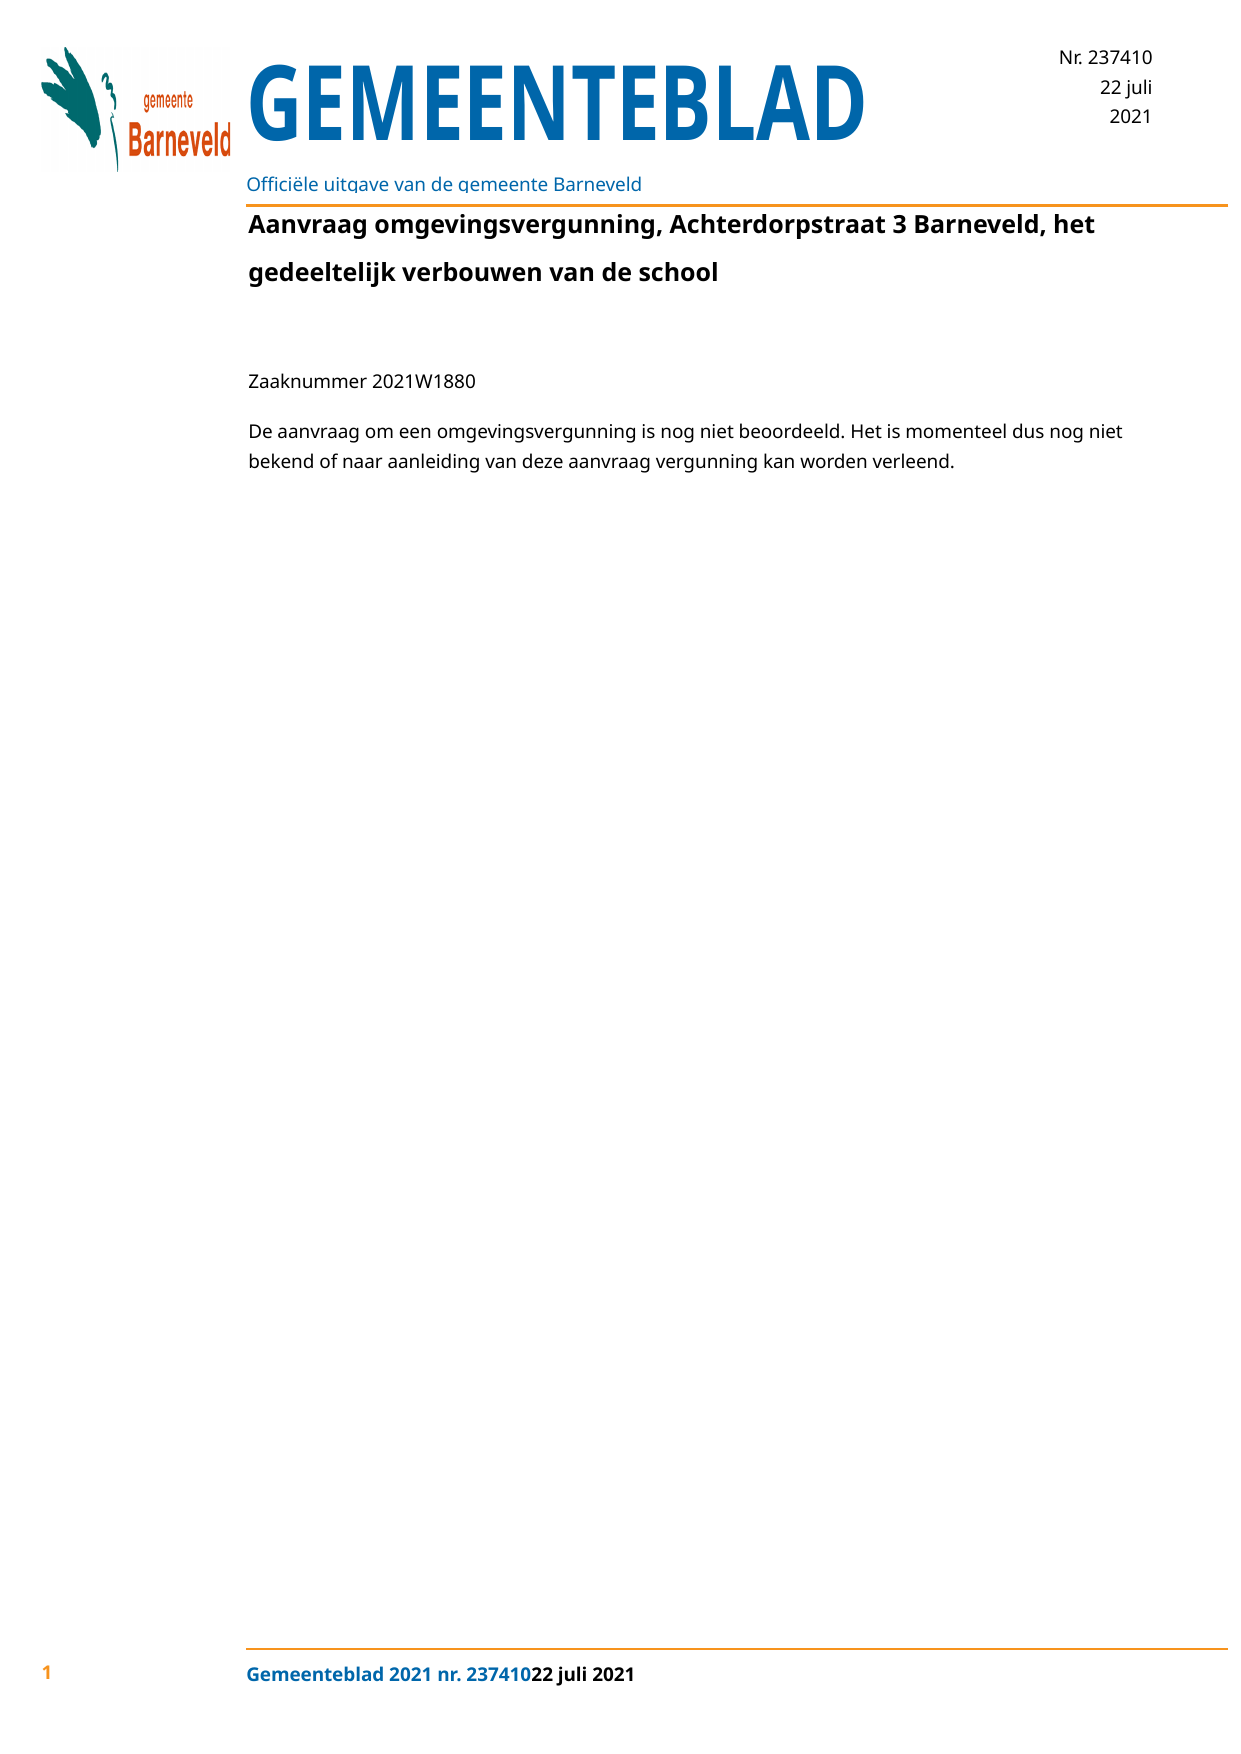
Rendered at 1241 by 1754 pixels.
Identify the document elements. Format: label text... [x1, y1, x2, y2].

text De aanvraag om een omgevingsvergunning is nog niet beoordeeld. Het is momenteel dus nog niet bekend of naar aanleiding van deze aanvraag vergunning kan worden verleend. [248, 419, 1152, 474]
picture [41, 47, 231, 172]
text Aanvraag omgevingsvergunning, Achterdorpstraat 3 Barneveld, het gedeeltelijk verbouwen van de school [248, 207, 1152, 288]
text Zaaknummer 2021W1880 [248, 368, 1152, 394]
